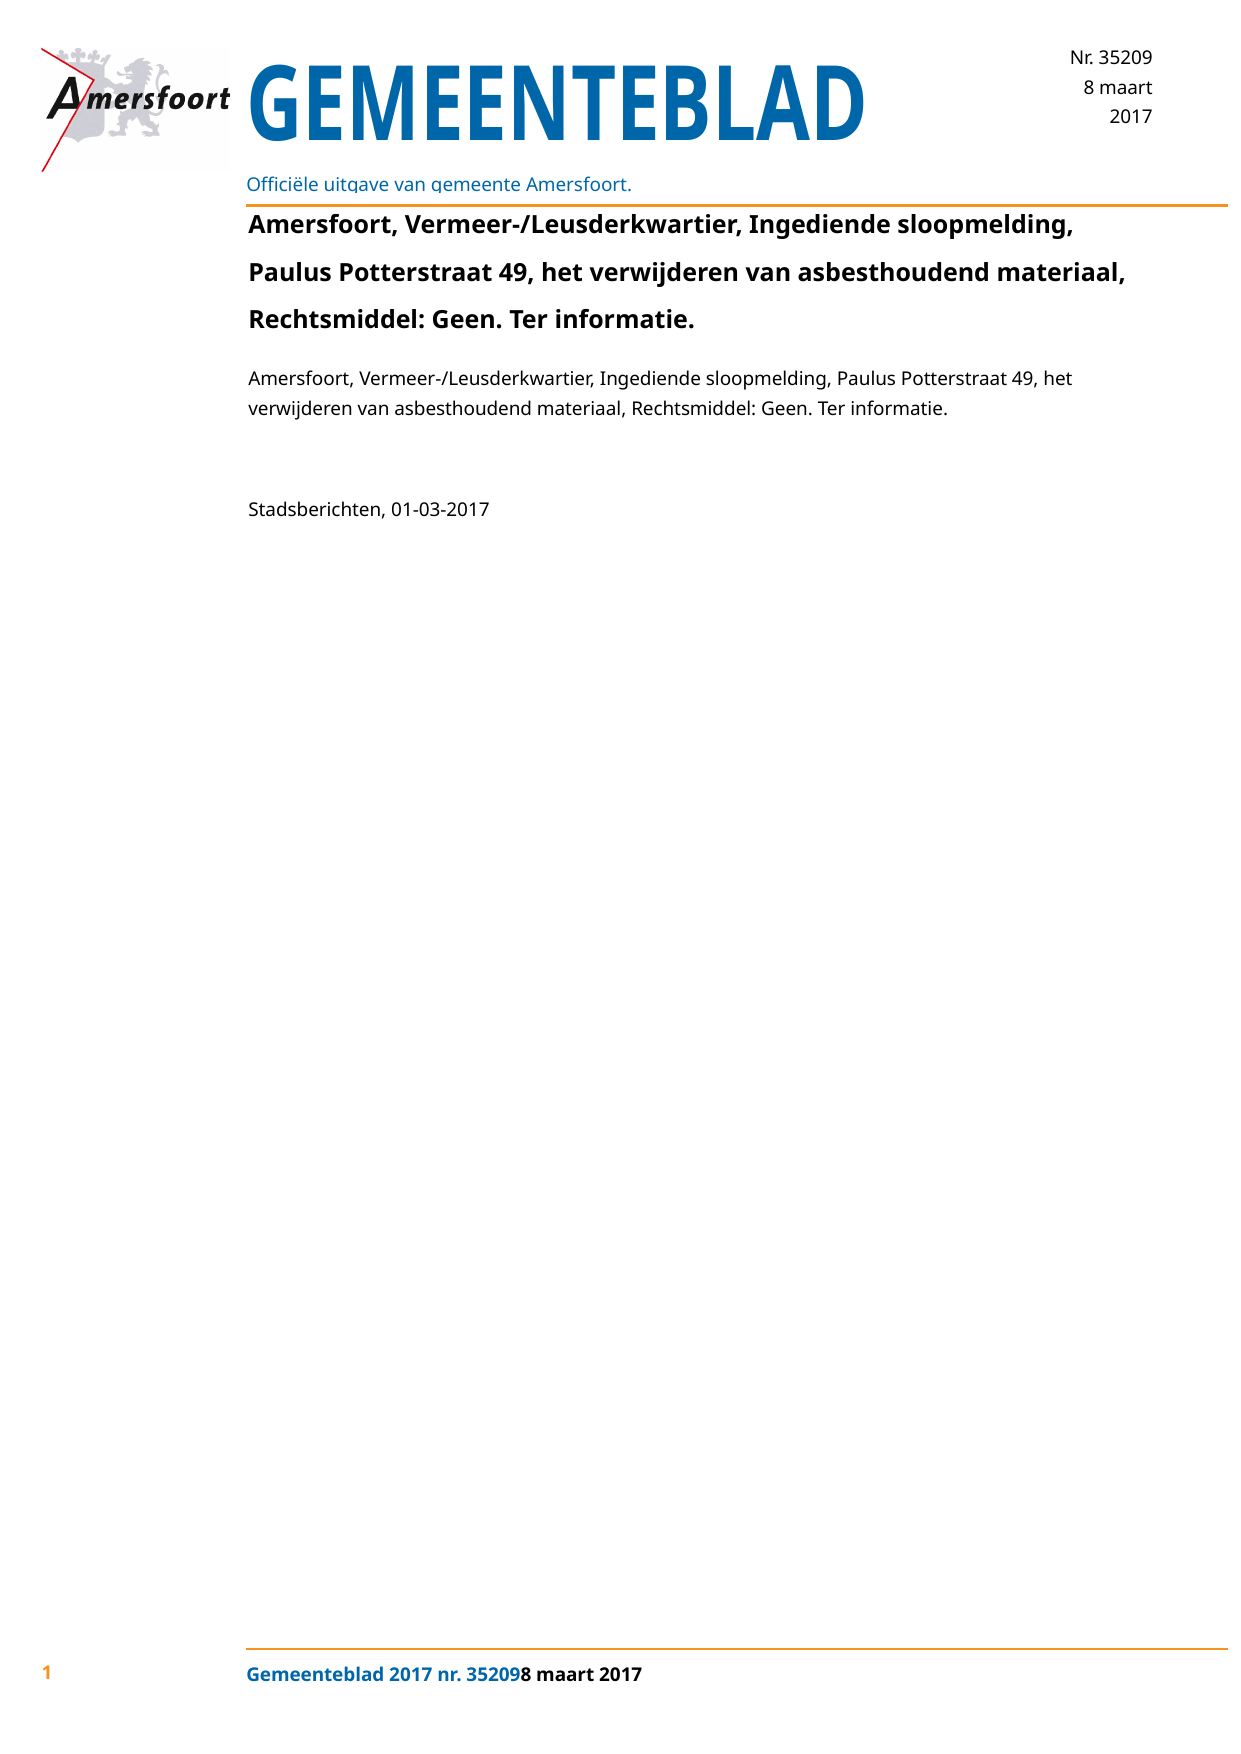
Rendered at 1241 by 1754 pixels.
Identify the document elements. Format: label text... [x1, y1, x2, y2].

picture [41, 47, 231, 172]
text Stadsberichten, 01-03-2017 [248, 496, 1152, 522]
text Amersfoort, Vermeer-/Leusderkwartier, Ingediende sloopmelding, Paulus Potterstraat 49, het verwijderen van asbesthoudend materiaal, Rechtsmiddel: Geen. Ter informatie. [248, 366, 1152, 421]
text Amersfoort, Vermeer-/Leusderkwartier, Ingediende sloopmelding, Paulus Potterstraat 49, het verwijderen van asbesthoudend materiaal, Rechtsmiddel: Geen. Ter informatie. [248, 207, 1152, 336]
